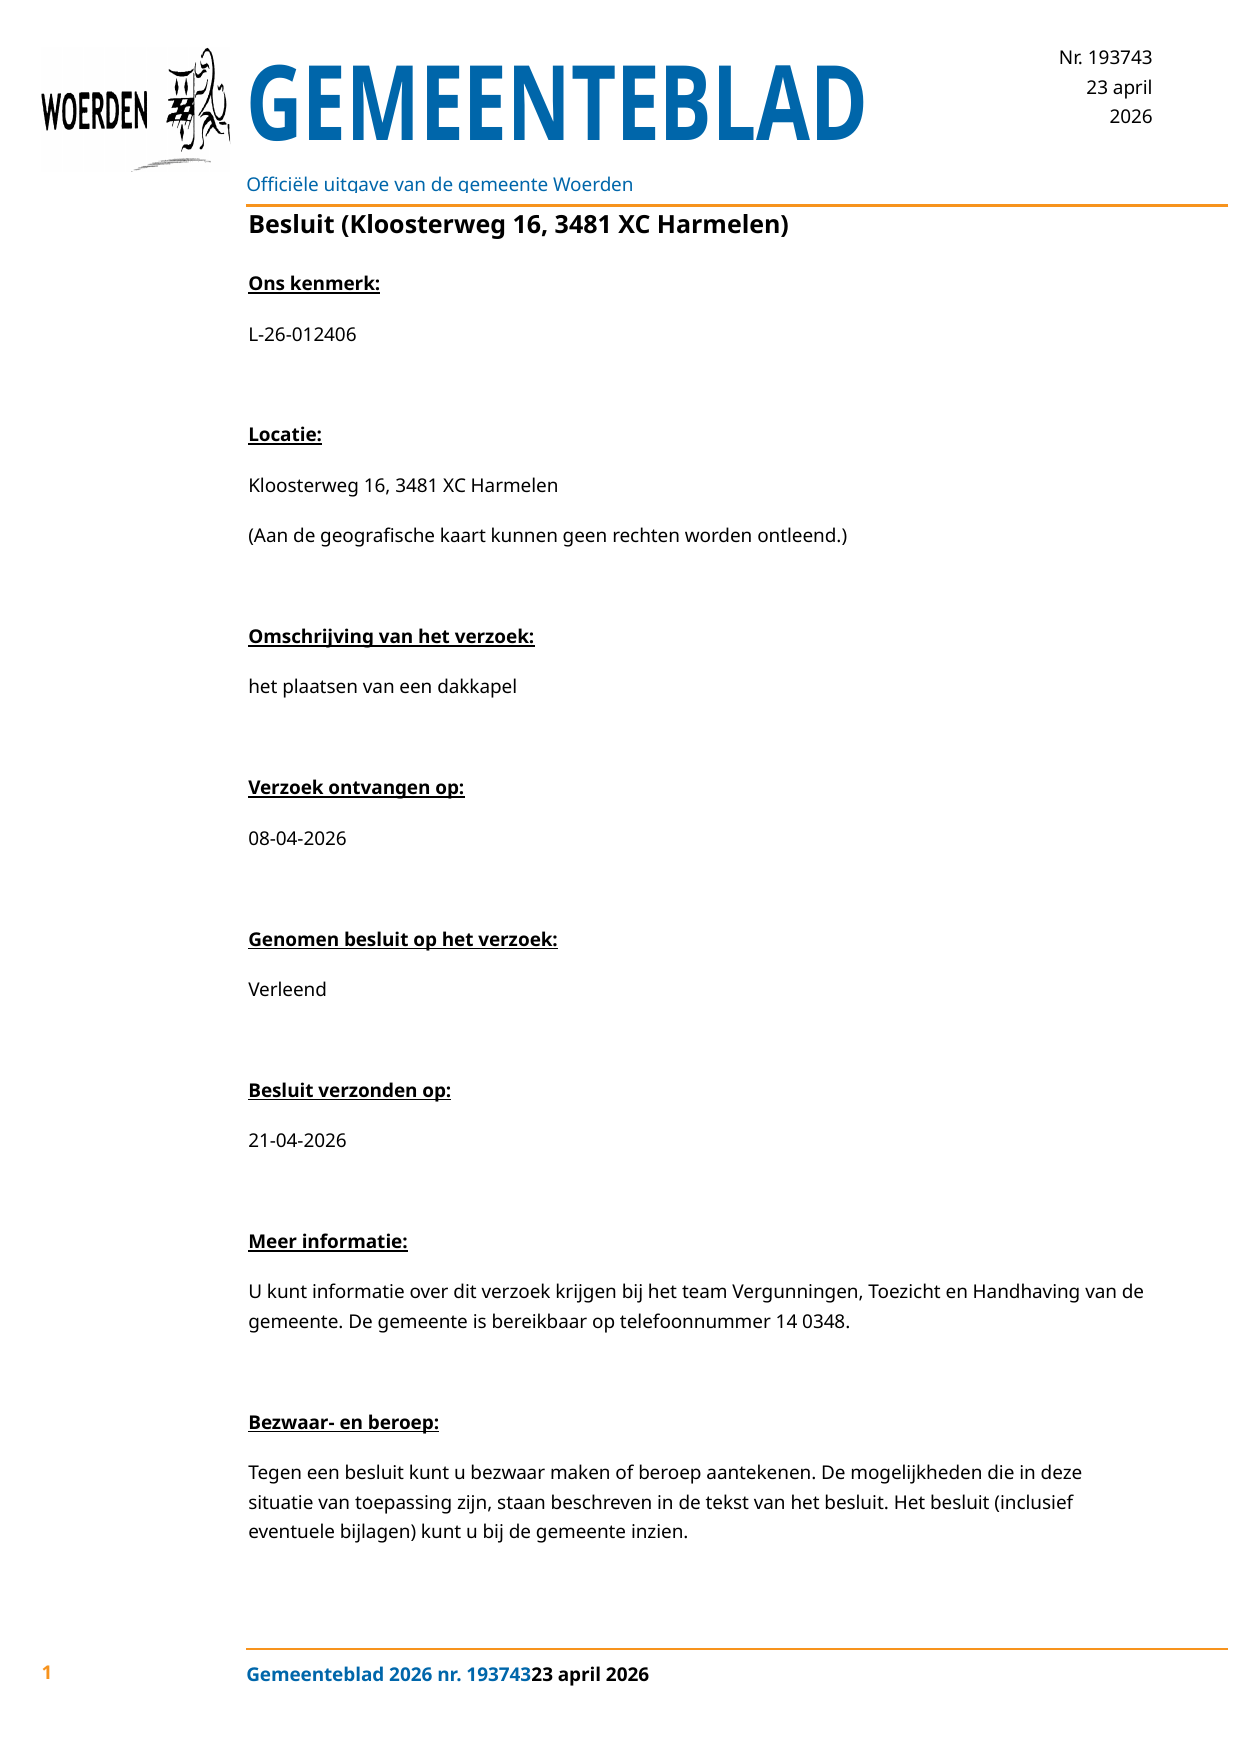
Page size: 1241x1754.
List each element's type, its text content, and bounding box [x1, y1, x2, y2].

text Meer informatie: [248, 1228, 1152, 1254]
picture [41, 47, 231, 172]
text Besluit (Kloosterweg 16, 3481 XC Harmelen) [248, 207, 1152, 241]
text het plaatsen van een dakkapel [248, 674, 1152, 699]
text Locatie: [248, 422, 1152, 447]
text (Aan de geografische kaart kunnen geen rechten worden ontleend.) [248, 522, 1152, 548]
text 21-04-2026 [248, 1127, 1152, 1153]
text Besluit verzonden op: [248, 1077, 1152, 1103]
text Kloosterweg 16, 3481 XC Harmelen [248, 472, 1152, 498]
text L-26-012406 [248, 321, 1152, 346]
text Ons kenmerk: [248, 270, 1152, 296]
text 08-04-2026 [248, 825, 1152, 851]
text Verleend [248, 976, 1152, 1002]
text Omschrijving van het verzoek: [248, 623, 1152, 649]
text Bezwaar- en beroep: [248, 1409, 1152, 1435]
text Tegen een besluit kunt u bezwaar maken of beroep aantekenen. De mogelijkheden die in deze situatie van toepassing zijn, staan beschreven in de tekst van het besluit. Het besluit (inclusief eventuele bijlagen) kunt u bij de gemeente inzien. [248, 1459, 1152, 1544]
text Verzoek ontvangen op: [248, 774, 1152, 800]
text Genomen besluit op het verzoek: [248, 926, 1152, 951]
text U kunt informatie over dit verzoek krijgen bij het team Vergunningen, Toezicht en Handhaving van de gemeente. De gemeente is bereikbaar op telefoonnummer 14 0348. [248, 1279, 1152, 1334]
